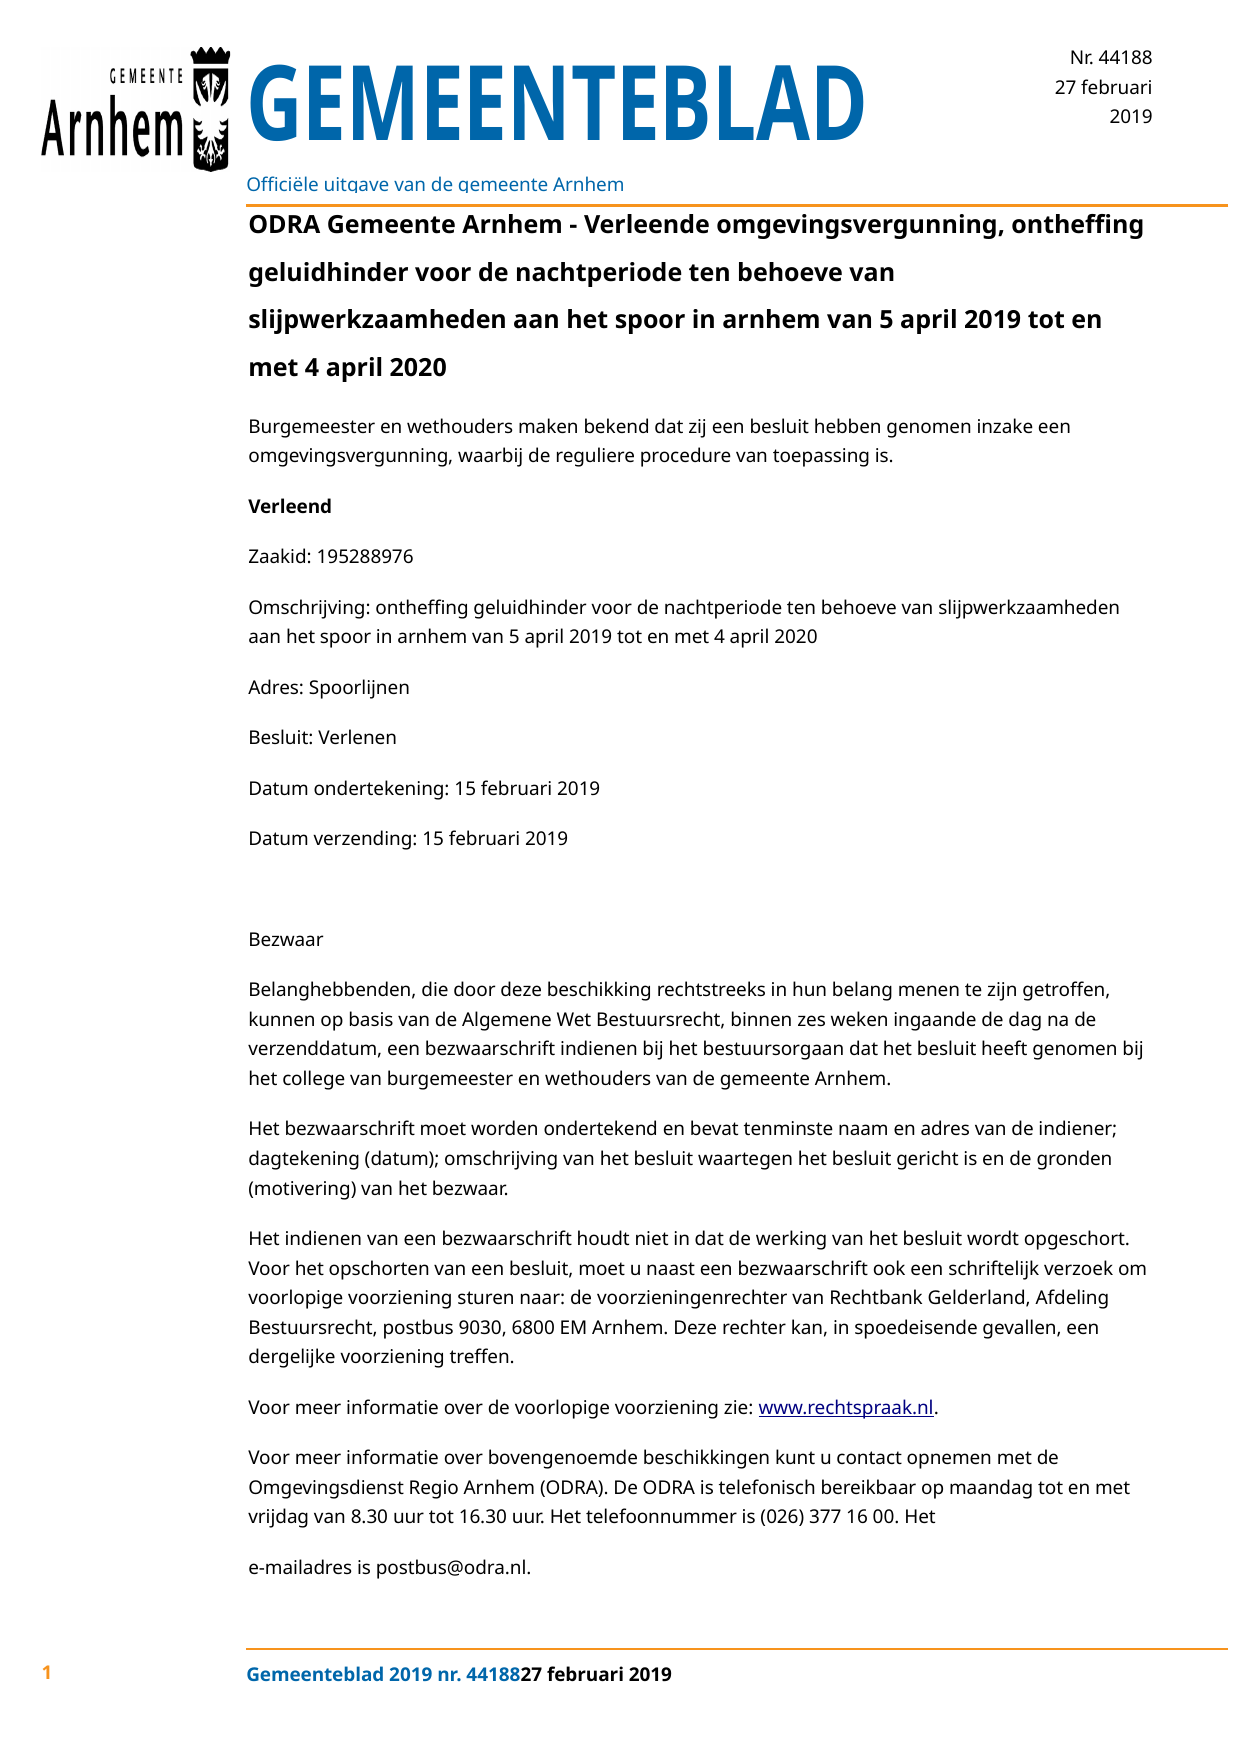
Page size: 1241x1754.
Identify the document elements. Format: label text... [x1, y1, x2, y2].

text Besluit: Verlenen [248, 724, 1152, 750]
text Datum verzending: 15 februari 2019 [248, 825, 1152, 851]
text Bezwaar [248, 926, 1152, 952]
text e-mailadres is postbus@odra.nl. [248, 1554, 1152, 1580]
text Belanghebbenden, die door deze beschikking rechtstreeks in hun belang menen te zijn getroffen, kunnen op basis van de Algemene Wet Bestuursrecht, binnen zes weken ingaande de dag na de verzenddatum, een bezwaarschrift indienen bij het bestuursorgaan dat het besluit heeft genomen bij het college van burgemeester en wethouders van de gemeente Arnhem. [248, 976, 1152, 1091]
text Verleend [248, 493, 1152, 519]
text ODRA Gemeente Arnhem - Verleende omgevingsvergunning, ontheffing geluidhinder voor de nachtperiode ten behoeve van slijpwerkzaamheden aan het spoor in arnhem van 5 april 2019 tot en met 4 april 2020 [248, 207, 1152, 384]
text Voor meer informatie over bovengenoemde beschikkingen kunt u contact opnemen met de Omgevingsdienst Regio Arnhem (ODRA). De ODRA is telefonisch bereikbaar op maandag tot en met vrijdag van 8.30 uur tot 16.30 uur. Het telefoonnummer is (026) 377 16 00. Het [248, 1444, 1152, 1529]
text Adres: Spoorlijnen [248, 674, 1152, 700]
picture [41, 47, 231, 172]
text Voor meer informatie over de voorlopige voorziening zie: www.rechtspraak.nl. [248, 1394, 1152, 1420]
text Omschrijving: ontheffing geluidhinder voor de nachtperiode ten behoeve van slijpwerkzaamheden aan het spoor in arnhem van 5 april 2019 tot en met 4 april 2020 [248, 594, 1152, 649]
text Het bezwaarschrift moet worden ondertekend en bevat tenminste naam en adres van de indiener; dagtekening (datum); omschrijving van het besluit waartegen het besluit gericht is en de gronden (motivering) van het bezwaar. [248, 1116, 1152, 1201]
text Burgemeester en wethouders maken bekend dat zij een besluit hebben genomen inzake een omgevingsvergunning, waarbij de reguliere procedure van toepassing is. [248, 413, 1152, 468]
text Het indienen van een bezwaarschrift houdt niet in dat de werking van het besluit wordt opgeschort. Voor het opschorten van een besluit, moet u naast een bezwaarschrift ook een schriftelijk verzoek om voorlopige voorziening sturen naar: de voorzieningenrechter van Rechtbank Gelderland, Afdeling Bestuursrecht, postbus 9030, 6800 EM Arnhem. Deze rechter kan, in spoedeisende gevallen, een dergelijke voorziening treffen. [248, 1225, 1152, 1369]
text Datum ondertekening: 15 februari 2019 [248, 775, 1152, 801]
text Zaakid: 195288976 [248, 543, 1152, 569]
